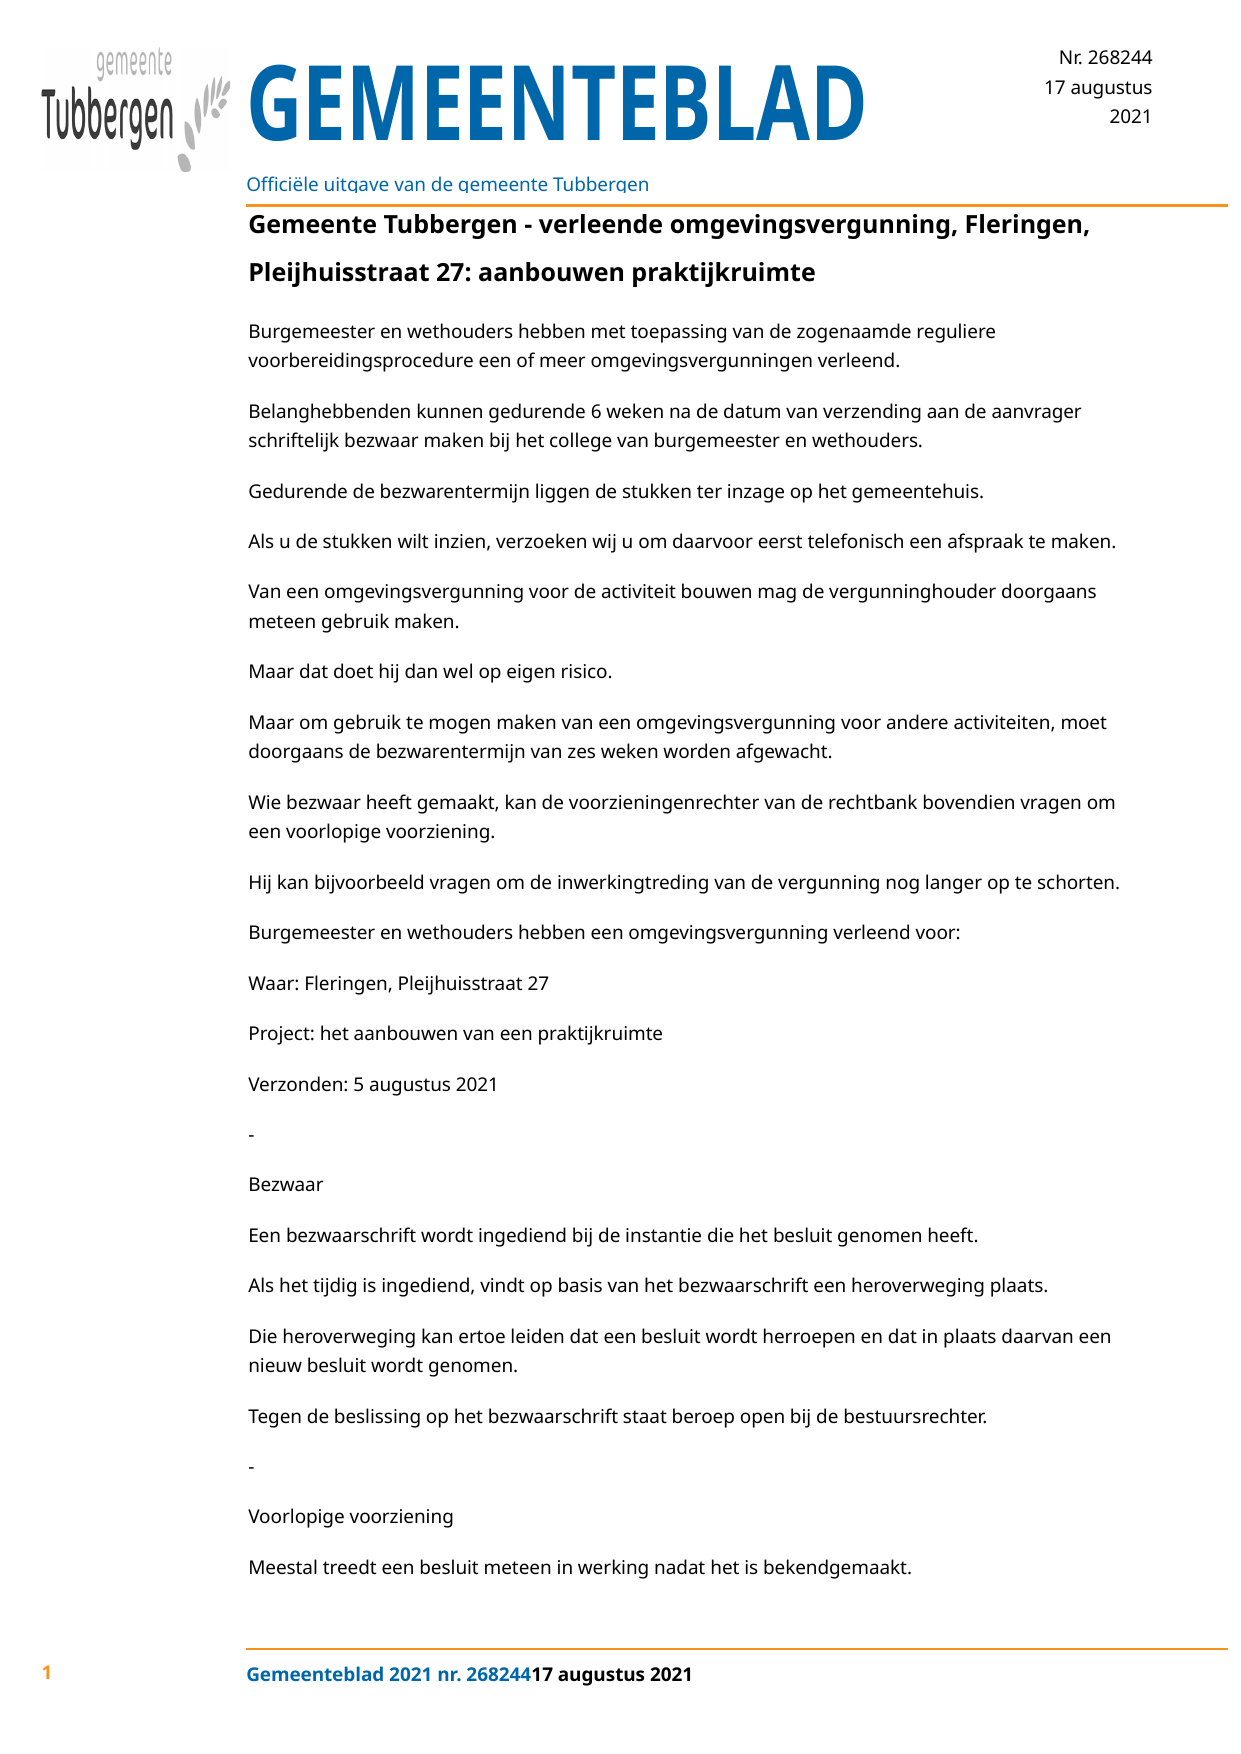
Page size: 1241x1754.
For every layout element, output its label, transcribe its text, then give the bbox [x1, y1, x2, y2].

text - [248, 1121, 1152, 1147]
text Burgemeester en wethouders hebben met toepassing van de zogenaamde reguliere voorbereidingsprocedure een of meer omgevingsvergunningen verleend. [248, 318, 1152, 373]
text Verzonden: 5 augustus 2021 [248, 1071, 1152, 1097]
text Als het tijdig is ingediend, vindt op basis van het bezwaarschrift een heroverweging plaats. [248, 1272, 1152, 1298]
text Gedurende de bezwarentermijn liggen de stukken ter inzage op het gemeentehuis. [248, 478, 1152, 504]
text Tegen de beslissing op het bezwaarschrift staat beroep open bij de bestuursrechter. [248, 1403, 1152, 1429]
text Belanghebbenden kunnen gedurende 6 weken na de datum van verzending aan de aanvrager schriftelijk bezwaar maken bij het college van burgemeester en wethouders. [248, 398, 1152, 453]
text Meestal treedt een besluit meteen in werking nadat het is bekendgemaakt. [248, 1554, 1152, 1580]
picture [41, 47, 231, 172]
text Maar om gebruik te mogen maken van een omgevingsvergunning voor andere activiteiten, moet doorgaans de bezwarentermijn van zes weken worden afgewacht. [248, 709, 1152, 764]
text Maar dat doet hij dan wel op eigen risico. [248, 659, 1152, 684]
text Voorlopige voorziening [248, 1504, 1152, 1529]
text Die heroverweging kan ertoe leiden dat een besluit wordt herroepen en dat in plaats daarvan een nieuw besluit wordt genomen. [248, 1323, 1152, 1378]
text Burgemeester en wethouders hebben een omgevingsvergunning verleend voor: [248, 919, 1152, 945]
text Gemeente Tubbergen - verleende omgevingsvergunning, Fleringen, Pleijhuisstraat 27: aanbouwen praktijkruimte [248, 207, 1152, 288]
text Van een omgevingsvergunning voor de activiteit bouwen mag de vergunninghouder doorgaans meteen gebruik maken. [248, 579, 1152, 634]
text Een bezwaarschrift wordt ingediend bij de instantie die het besluit genomen heeft. [248, 1222, 1152, 1248]
text Waar: Fleringen, Pleijhuisstraat 27 [248, 970, 1152, 996]
text Hij kan bijvoorbeeld vragen om de inwerkingtreding van de vergunning nog langer op te schorten. [248, 869, 1152, 895]
text Als u de stukken wilt inzien, verzoeken wij u om daarvoor eerst telefonisch een afspraak te maken. [248, 528, 1152, 554]
text Bezwaar [248, 1172, 1152, 1197]
text Project: het aanbouwen van een praktijkruimte [248, 1020, 1152, 1046]
text Wie bezwaar heeft gemaakt, kan de voorzieningenrechter van de rechtbank bovendien vragen om een voorlopige voorziening. [248, 789, 1152, 844]
text - [248, 1453, 1152, 1479]
